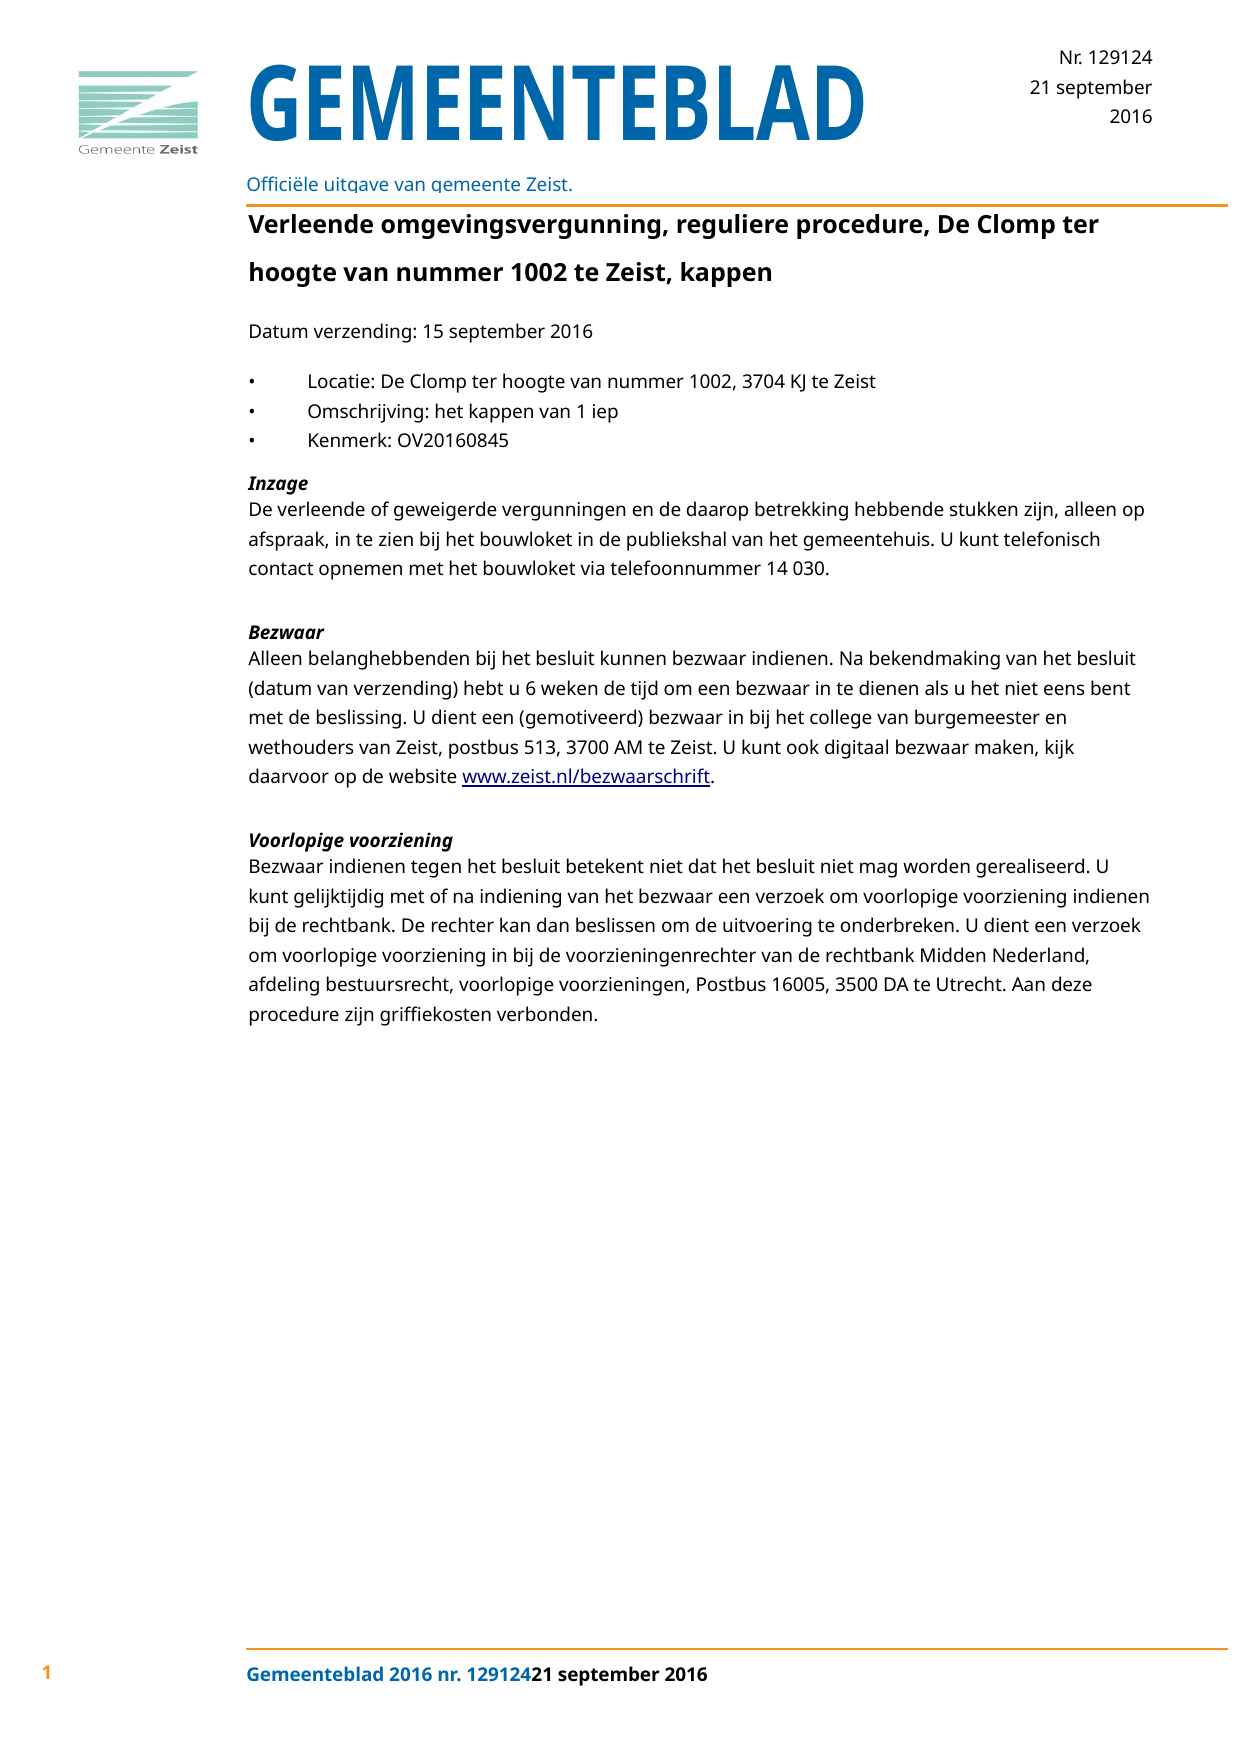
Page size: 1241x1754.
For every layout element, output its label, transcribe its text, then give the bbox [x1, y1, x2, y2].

list Locatie: De Clomp ter hoogte van nummer 1002, 3704 KJ te Zeist [248, 368, 1152, 394]
text Alleen belanghebbenden bij het besluit kunnen bezwaar indienen. Na bekendmaking van het besluit (datum van verzending) hebt u 6 weken de tijd om een bezwaar in te dienen als u het niet eens bent met de beslissing. U dient een (gemotiveerd) bezwaar in bij het college van burgemeester en wethouders van Zeist, postbus 513, 3700 AM te Zeist. U kunt ook digitaal bezwaar maken, kijk daarvoor op de website www.zeist.nl/bezwaarschrift. [248, 645, 1152, 789]
text Bezwaar indienen tegen het besluit betekent niet dat het besluit niet mag worden gerealiseerd. U kunt gelijktijdig met of na indiening van het bezwaar een verzoek om voorlopige voorziening indienen bij de rechtbank. De rechter kan dan beslissen om de uitvoering te onderbreken. U dient een verzoek om voorlopige voorziening in bij de voorzieningenrechter van de rechtbank Midden Nederland, afdeling bestuursrecht, voorlopige voorzieningen, Postbus 16005, 3500 DA te Utrecht. Aan deze procedure zijn griffiekosten verbonden. [248, 853, 1152, 1027]
text De verleende of geweigerde vergunningen en de daarop betrekking hebbende stukken zijn, alleen op afspraak, in te zien bij het bouwloket in de publiekshal van het gemeentehuis. U kunt telefonisch contact opnemen met het bouwloket via telefoonnummer 14 030. [248, 496, 1152, 581]
text Bezwaar [248, 619, 1152, 645]
text Datum verzending: 15 september 2016 [248, 318, 1152, 344]
list Omschrijving: het kappen van 1 iep [248, 398, 1152, 424]
text Voorlopige voorziening [248, 827, 1152, 853]
list Kenmerk: OV20160845 [248, 427, 1152, 453]
text Verleende omgevingsvergunning, reguliere procedure, De Clomp ter hoogte van nummer 1002 te Zeist, kappen [248, 207, 1152, 288]
picture [41, 47, 231, 172]
text Inzage [248, 471, 1152, 496]
